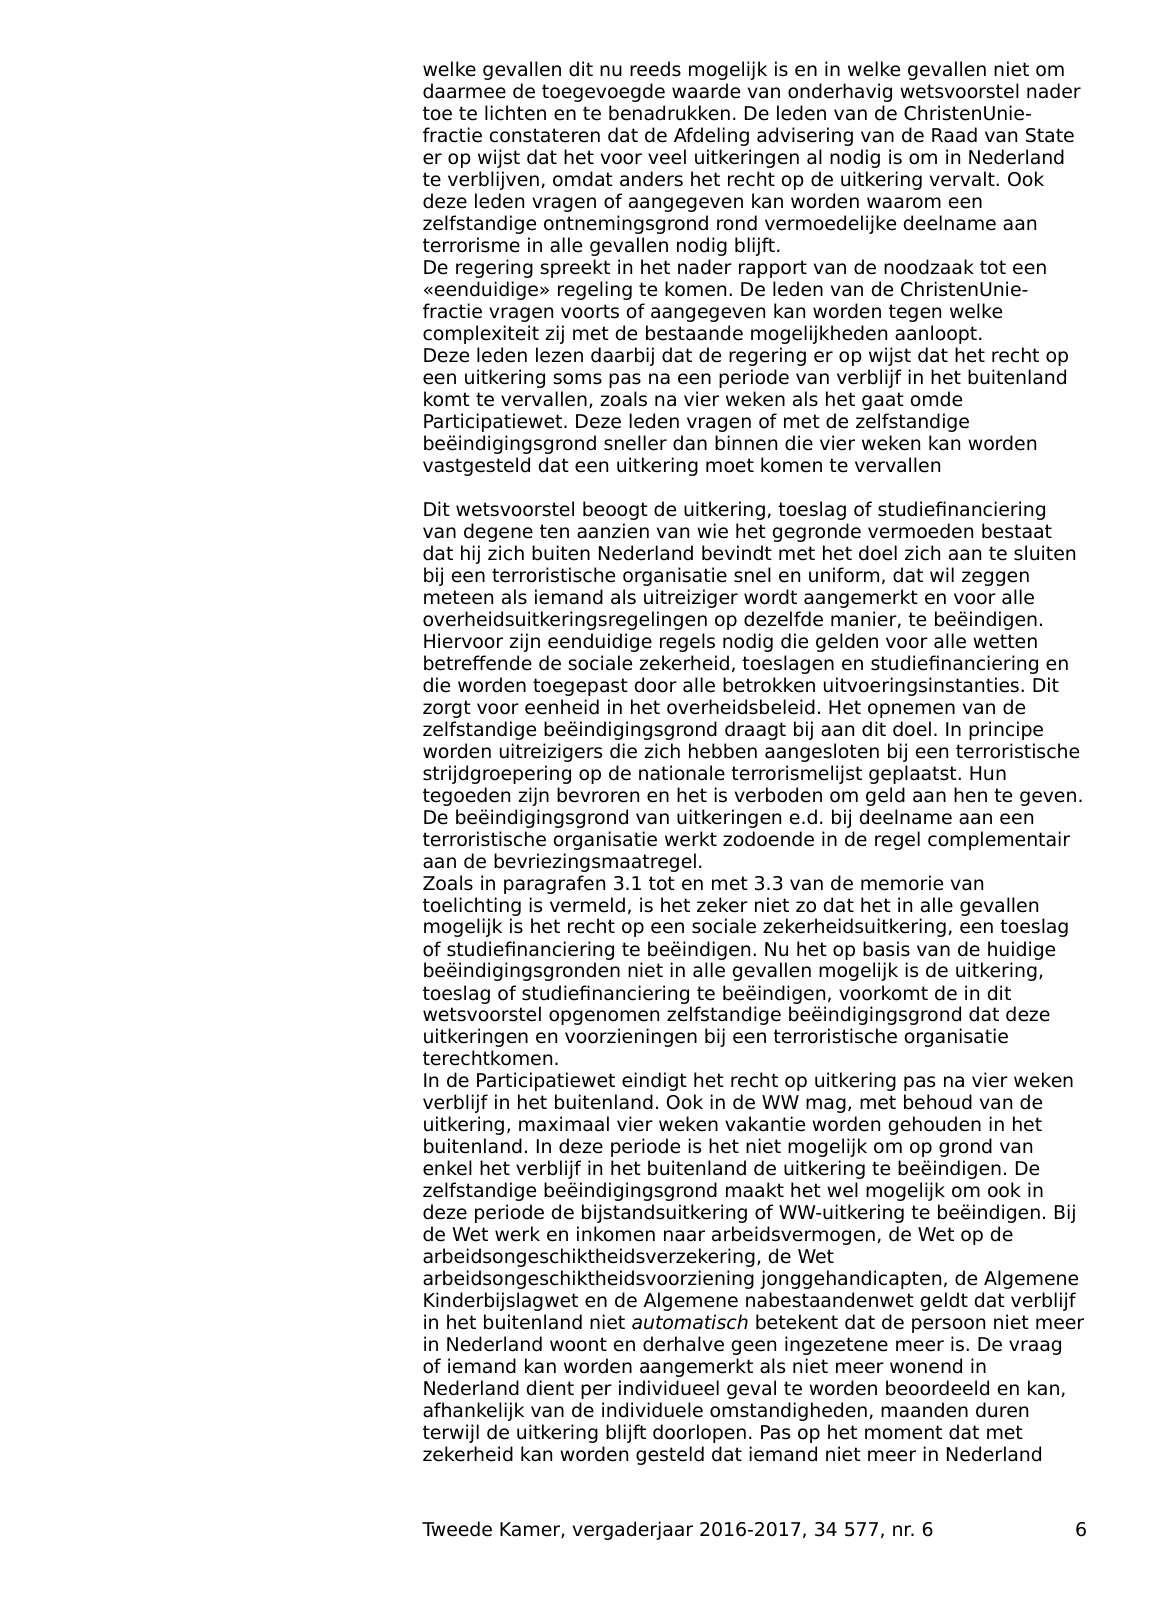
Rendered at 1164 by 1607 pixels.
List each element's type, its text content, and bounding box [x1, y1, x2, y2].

text In de Participatiewet eindigt het recht op uitkering pas na vier weken verblijf in het buitenland. Ook in de WW mag, met behoud van de uitkering, maximaal vier weken vakantie worden gehouden in het buitenland. In deze periode is het niet mogelijk om op grond van enkel het verblijf in het buitenland de uitkering te beëindigen. De zelfstandige beëindigingsgrond maakt het wel mogelijk om ook in deze periode de bijstandsuitkering of WW-uitkering te beëindigen. Bij de Wet werk en inkomen naar arbeidsvermogen, de Wet op de arbeidsongeschiktheidsverzekering, de Wet arbeidsongeschiktheidsvoorziening jonggehandicapten, de Algemene Kinderbijslagwet en de Algemene nabestaandenwet geldt dat verblijf in het buitenland niet automatisch betekent dat de persoon niet meer in Nederland woont en derhalve geen ingezetene meer is. De vraag of iemand kan worden aangemerkt als niet meer wonend in Nederland dient per individueel geval te worden beoordeeld en kan, afhankelijk van de individuele omstandigheden, maanden duren terwijl de uitkering blijft doorlopen. Pas op het moment dat met zekerheid kan worden gesteld dat iemand niet meer in Nederland [422, 1070, 1087, 1466]
text Zoals in paragrafen 3.1 tot en met 3.3 van de memorie van toelichting is vermeld, is het zeker niet zo dat het in alle gevallen mogelijk is het recht op een sociale zekerheidsuitkering, een toeslag of studiefinanciering te beëindigen. Nu het op basis van de huidige beëindigingsgronden niet in alle gevallen mogelijk is de uitkering, toeslag of studiefinanciering te beëindigen, voorkomt de in dit wetsvoorstel opgenomen zelfstandige beëindigingsgrond dat deze uitkeringen en voorzieningen bij een terroristische organisatie terechtkomen. [422, 872, 1087, 1070]
text Dit wetsvoorstel beoogt de uitkering, toeslag of studiefinanciering van degene ten aanzien van wie het gegronde vermoeden bestaat dat hij zich buiten Nederland bevindt met het doel zich aan te sluiten bij een terroristische organisatie snel en uniform, dat wil zeggen meteen als iemand als uitreiziger wordt aangemerkt en voor alle overheidsuitkeringsregelingen op dezelfde manier, te beëindigen. Hiervoor zijn eenduidige regels nodig die gelden voor alle wetten betreffende de sociale zekerheid, toeslagen en studiefinanciering en die worden toegepast door alle betrokken uitvoeringsinstanties. Dit zorgt voor eenheid in het overheidsbeleid. Het opnemen van de zelfstandige beëindigingsgrond draagt bij aan dit doel. In principe worden uitreizigers die zich hebben aangesloten bij een terroristische strijdgroepering op de nationale terrorismelijst geplaatst. Hun tegoeden zijn bevroren en het is verboden om geld aan hen te geven. De beëindigingsgrond van uitkeringen e.d. bij deelname aan een terroristische organisatie werkt zodoende in de regel complementair aan de bevriezingsmaatregel. [422, 499, 1087, 872]
text De regering spreekt in het nader rapport van de noodzaak tot een «eenduidige» regeling te komen. De leden van de ChristenUnie-fractie vragen voorts of aangegeven kan worden tegen welke complexiteit zij met de bestaande mogelijkheden aanloopt. [422, 257, 1087, 345]
text Deze leden lezen daarbij dat de regering er op wijst dat het recht op een uitkering soms pas na een periode van verblijf in het buitenland komt te vervallen, zoals na vier weken als het gaat omde Participatiewet. Deze leden vragen of met de zelfstandige beëindigingsgrond sneller dan binnen die vier weken kan worden vastgesteld dat een uitkering moet komen te vervallen [422, 345, 1087, 477]
text welke gevallen dit nu reeds mogelijk is en in welke gevallen niet om daarmee de toegevoegde waarde van onderhavig wetsvoorstel nader toe te lichten en te benadrukken. De leden van de ChristenUnie-fractie constateren dat de Afdeling advisering van de Raad van State er op wijst dat het voor veel uitkeringen al nodig is om in Nederland te verblijven, omdat anders het recht op de uitkering vervalt. Ook deze leden vragen of aangegeven kan worden waarom een zelfstandige ontnemingsgrond rond vermoedelijke deelname aan terrorisme in alle gevallen nodig blijft. [422, 59, 1087, 257]
